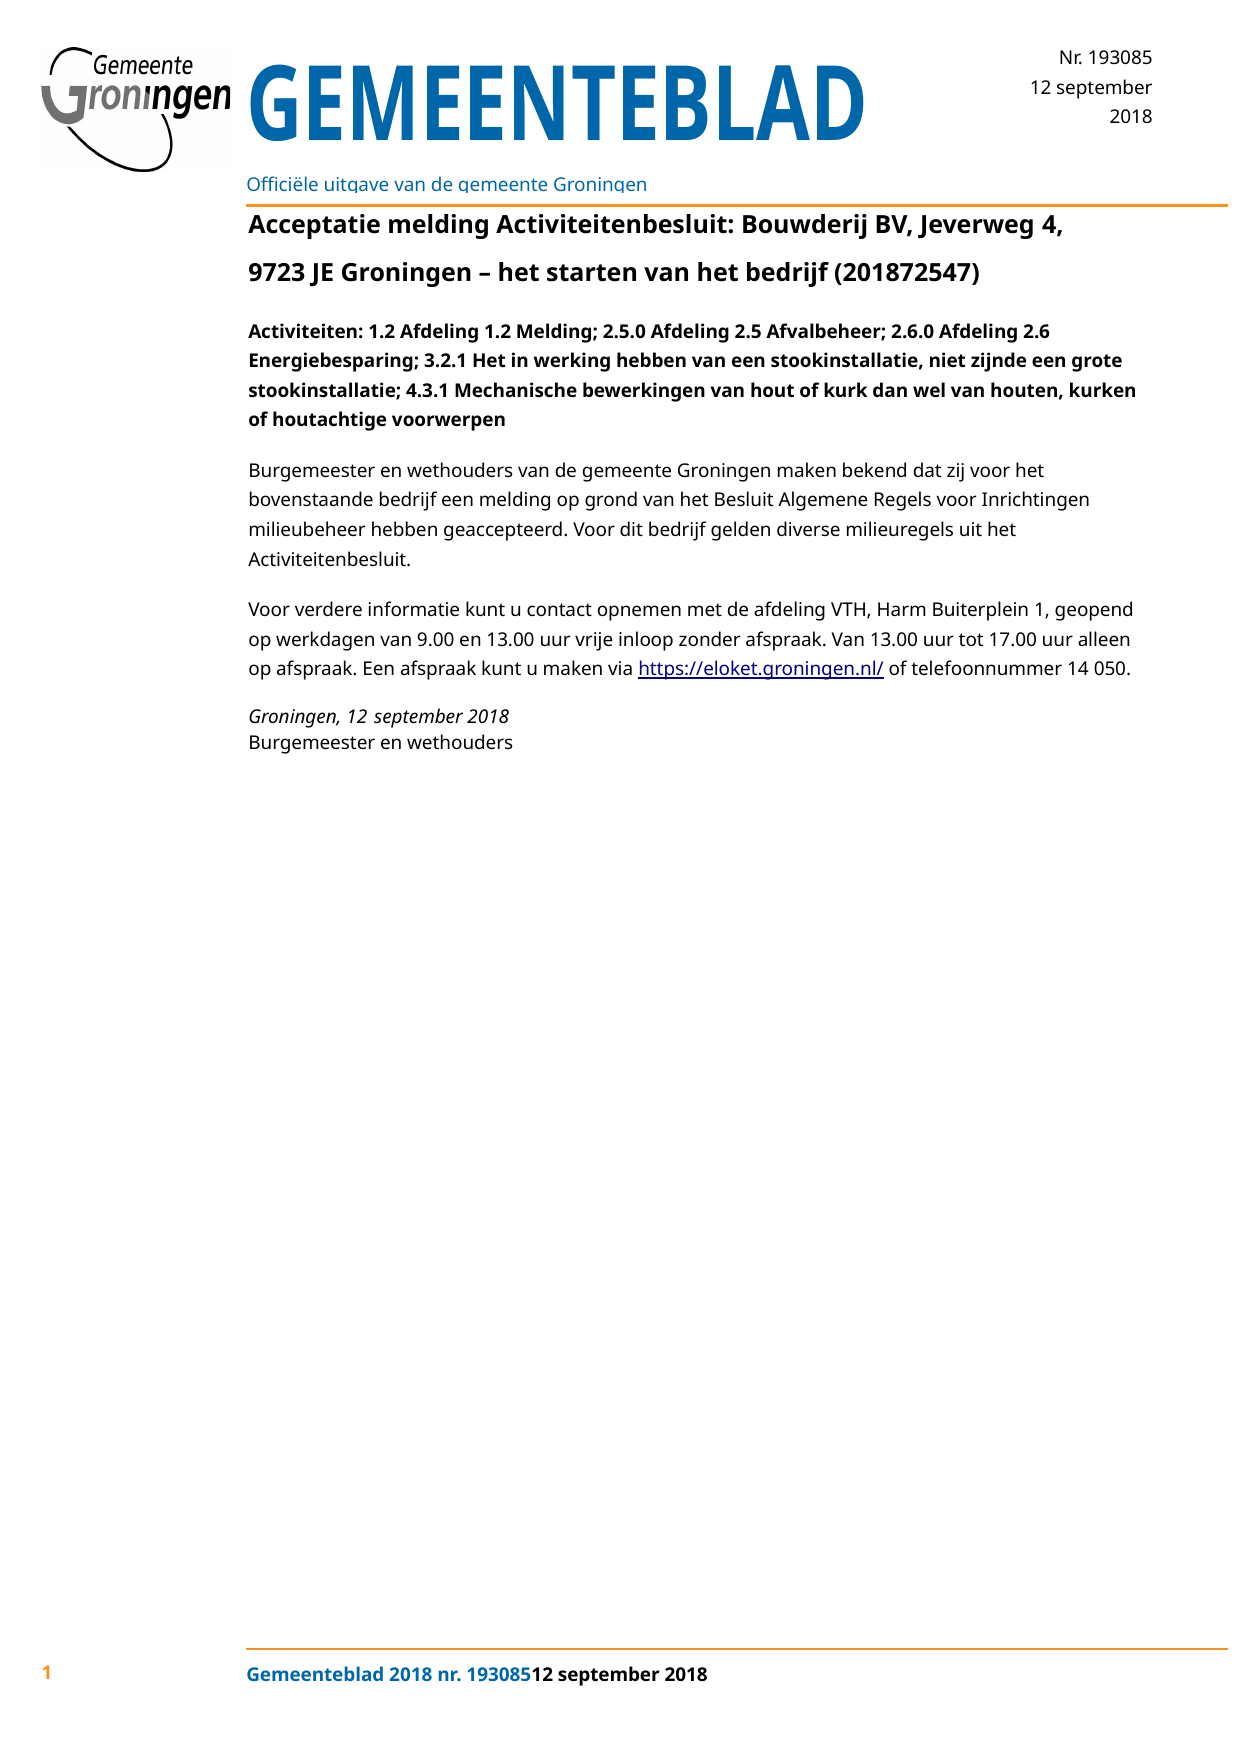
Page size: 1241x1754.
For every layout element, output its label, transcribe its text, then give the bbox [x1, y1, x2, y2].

text Activiteiten: 1.2 Afdeling 1.2 Melding; 2.5.0 Afdeling 2.5 Afvalbeheer; 2.6.0 Afdeling 2.6 Energiebesparing; 3.2.1 Het in werking hebben van een stookinstallatie, niet zijnde een grote stookinstallatie; 4.3.1 Mechanische bewerkingen van hout of kurk dan wel van houten, kurken of houtachtige voorwerpen [248, 318, 1152, 432]
text Burgemeester en wethouders [248, 729, 1152, 755]
text Acceptatie melding Activiteitenbesluit: Bouwderij BV, Jeverweg 4, 9723 JE Groningen – het starten van het bedrijf (201872547) [248, 207, 1152, 288]
picture [41, 47, 231, 172]
text Burgemeester en wethouders van de gemeente Groningen maken bekend dat zij voor het bovenstaande bedrijf een melding op grond van het Besluit Algemene Regels voor Inrichtingen milieubeheer hebben geaccepteerd. Voor dit bedrijf gelden diverse milieuregels uit het Activiteitenbesluit. [248, 457, 1152, 572]
text Groningen, 12 september 2018 [248, 703, 1152, 729]
text Voor verdere informatie kunt u contact opnemen met de afdeling VTH, Harm Buiterplein 1, geopend op werkdagen van 9.00 en 13.00 uur vrije inloop zonder afspraak. Van 13.00 uur tot 17.00 uur alleen op afspraak. Een afspraak kunt u maken via https://eloket.groningen.nl/ of telefoonnummer 14 050. [248, 596, 1152, 681]
